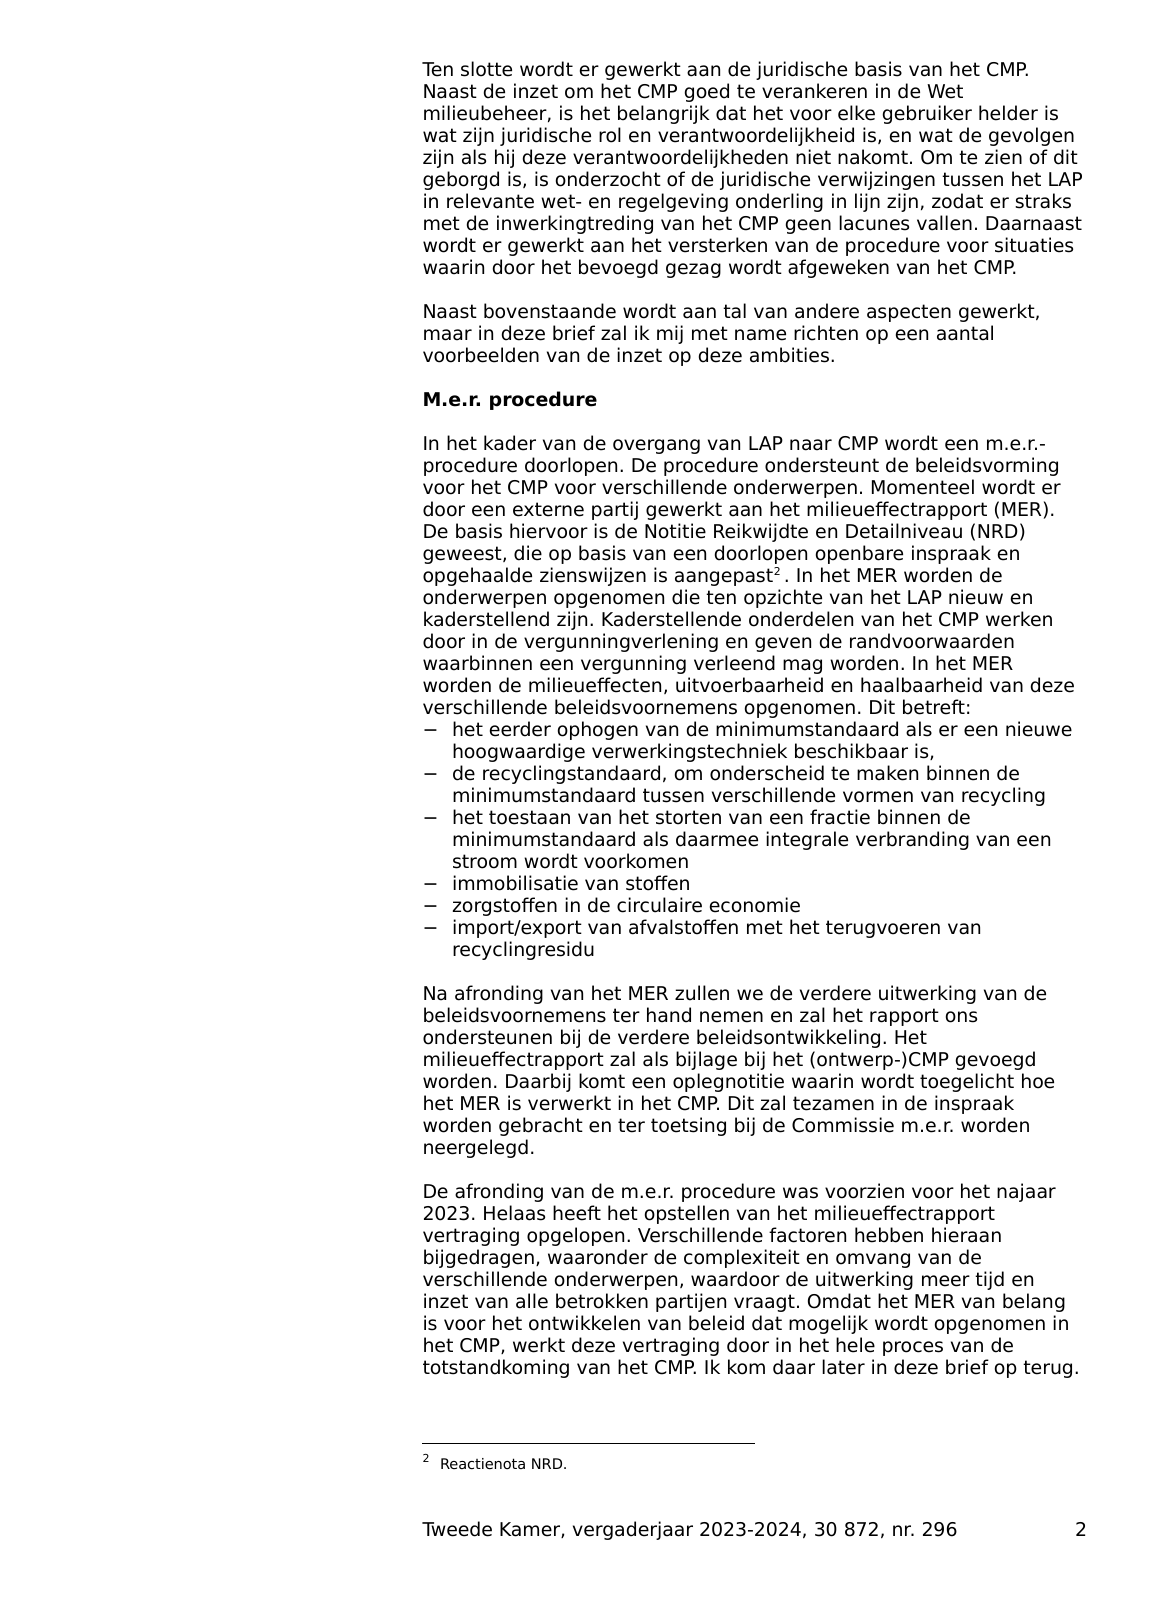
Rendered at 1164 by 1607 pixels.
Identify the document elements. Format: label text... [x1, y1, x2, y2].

text In het kader van de overgang van LAP naar CMP wordt een m.e.r.-procedure doorlopen. De procedure ondersteunt de beleidsvorming voor het CMP voor verschillende onderwerpen. Momenteel wordt er door een externe partij gewerkt aan het milieueffectrapport (MER). De basis hiervoor is de Notitie Reikwijdte en Detailniveau (NRD) geweest, die op basis van een doorlopen openbare inspraak en opgehaalde zienswijzen is aangepast. In het MER worden de onderwerpen opgenomen die ten opzichte van het LAP nieuw en kaderstellend zijn. Kaderstellende onderdelen van het CMP werken door in de vergunningverlening en geven de randvoorwaarden waarbinnen een vergunning verleend mag worden. In het MER worden de milieueffecten, uitvoerbaarheid en haalbaarheid van deze verschillende beleidsvoornemens opgenomen. Dit betreft: [422, 433, 1087, 719]
text − immobilisatie van stoffen [422, 873, 1087, 895]
text Na afronding van het MER zullen we de verdere uitwerking van de beleidsvoornemens ter hand nemen en zal het rapport ons ondersteunen bij de verdere beleidsontwikkeling. Het milieueffectrapport zal als bijlage bij het (ontwerp-)CMP gevoegd worden. Daarbij komt een oplegnotitie waarin wordt toegelicht hoe het MER is verwerkt in het CMP. Dit zal tezamen in de inspraak worden gebracht en ter toetsing bij de Commissie m.e.r. worden neergelegd. [422, 983, 1087, 1159]
text Reactienota NRD. [422, 1452, 1087, 1474]
subtitle M.e.r. procedure [422, 389, 1087, 411]
text − het toestaan van het storten van een fractie binnen de minimumstandaard als daarmee integrale verbranding van een stroom wordt voorkomen [422, 807, 1087, 873]
text − zorgstoffen in de circulaire economie [422, 895, 1087, 917]
text De afronding van de m.e.r. procedure was voorzien voor het najaar 2023. Helaas heeft het opstellen van het milieueffectrapport vertraging opgelopen. Verschillende factoren hebben hieraan bijgedragen, waaronder de complexiteit en omvang van de verschillende onderwerpen, waardoor de uitwerking meer tijd en inzet van alle betrokken partijen vraagt. Omdat het MER van belang is voor het ontwikkelen van beleid dat mogelijk wordt opgenomen in het CMP, werkt deze vertraging door in het hele proces van de totstandkoming van het CMP. Ik kom daar later in deze brief op terug. [422, 1181, 1087, 1379]
text Ten slotte wordt er gewerkt aan de juridische basis van het CMP. Naast de inzet om het CMP goed te verankeren in de Wet milieubeheer, is het belangrijk dat het voor elke gebruiker helder is wat zijn juridische rol en verantwoordelijkheid is, en wat de gevolgen zijn als hij deze verantwoordelijkheden niet nakomt. Om te zien of dit geborgd is, is onderzocht of de juridische verwijzingen tussen het LAP in relevante wet- en regelgeving onderling in lijn zijn, zodat er straks met de inwerkingtreding van het CMP geen lacunes vallen. Daarnaast wordt er gewerkt aan het versterken van de procedure voor situaties waarin door het bevoegd gezag wordt afgeweken van het CMP. [422, 59, 1087, 279]
text − de recyclingstandaard, om onderscheid te maken binnen de minimumstandaard tussen verschillende vormen van recycling [422, 763, 1087, 807]
text Naast bovenstaande wordt aan tal van andere aspecten gewerkt, maar in deze brief zal ik mij met name richten op een aantal voorbeelden van de inzet op deze ambities. [422, 301, 1087, 367]
text − import/export van afvalstoffen met het terugvoeren van recyclingresidu [422, 917, 1087, 961]
text − het eerder ophogen van de minimumstandaard als er een nieuwe hoogwaardige verwerkingstechniek beschikbaar is, [422, 719, 1087, 763]
